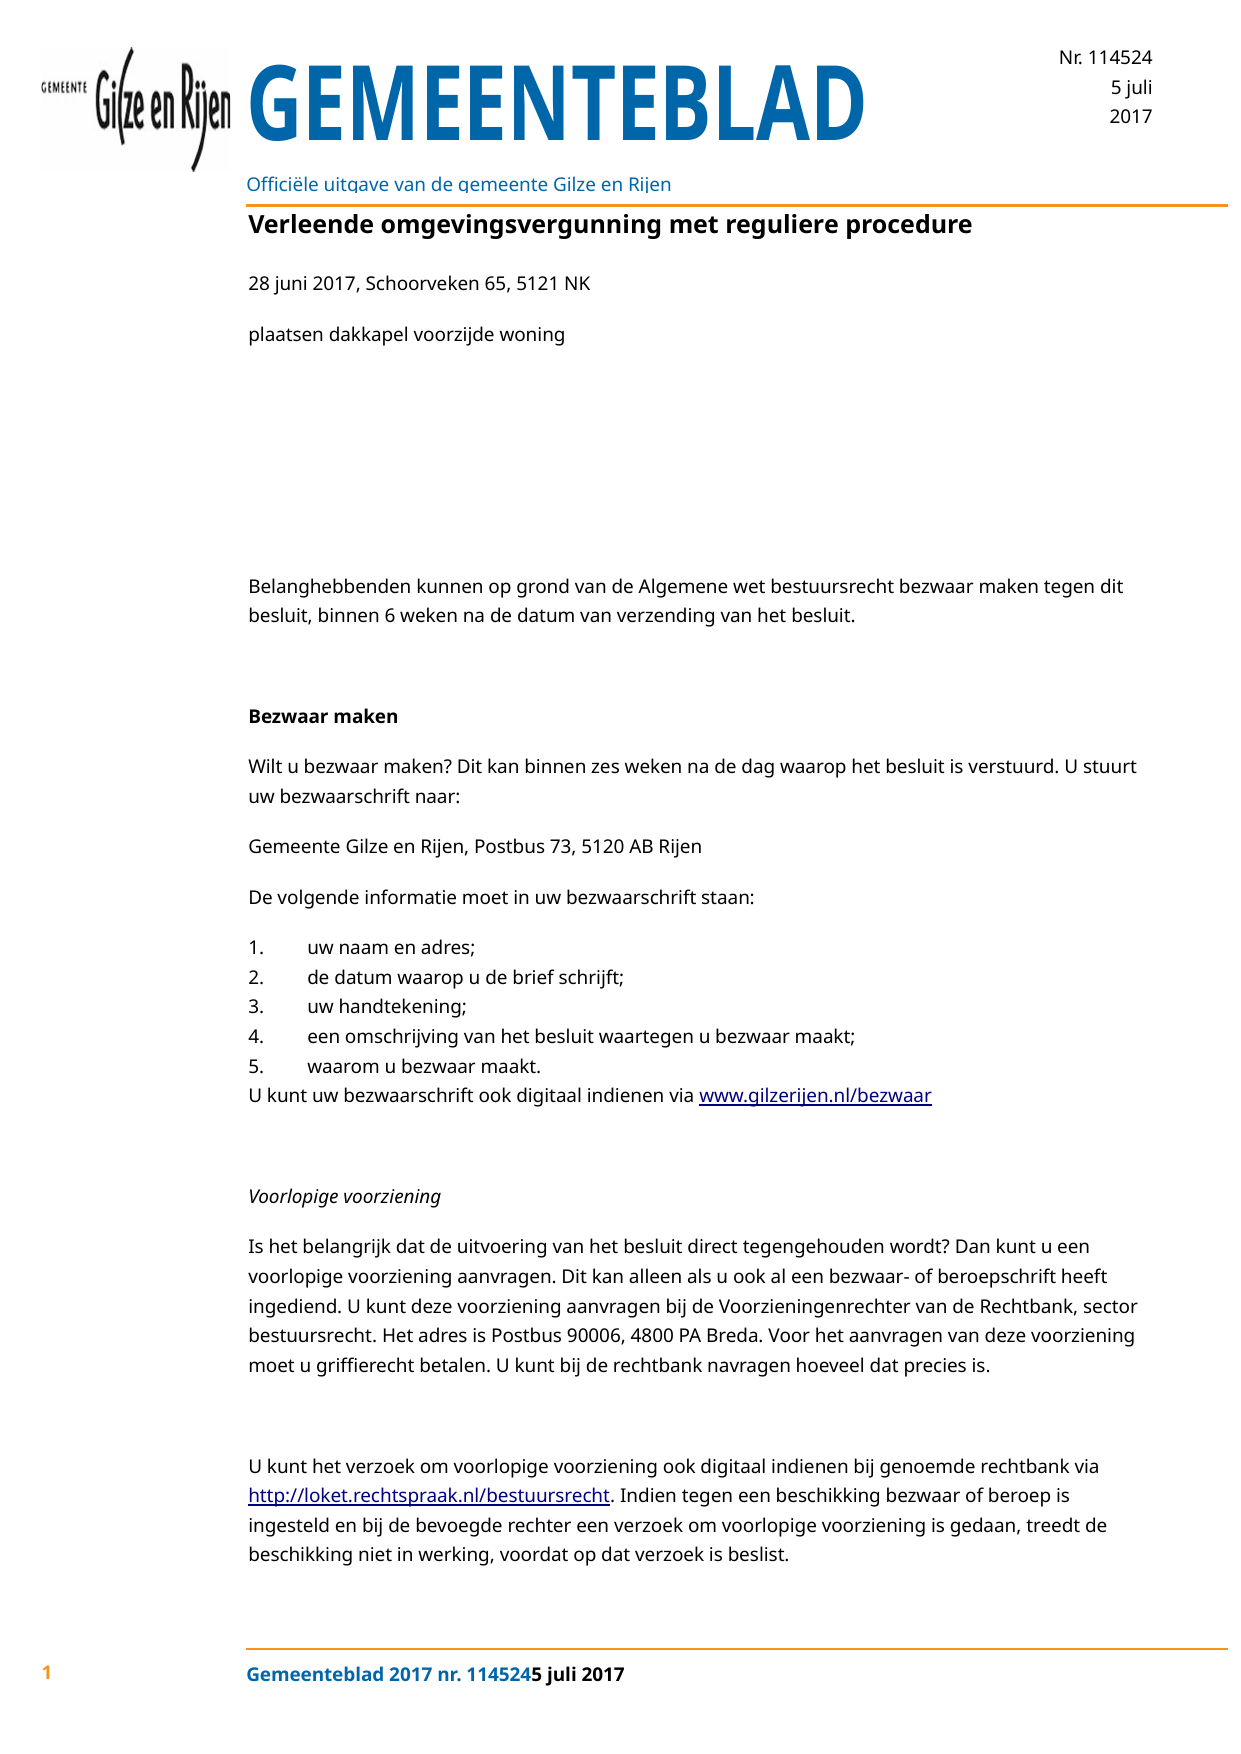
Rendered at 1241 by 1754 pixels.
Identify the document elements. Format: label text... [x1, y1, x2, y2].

text Belanghebbenden kunnen op grond van de Algemene wet bestuursrecht bezwaar maken tegen dit besluit, binnen 6 weken na de datum van verzending van het besluit. [248, 573, 1152, 628]
text Verleende omgevingsvergunning met reguliere procedure [248, 207, 1152, 241]
picture [41, 47, 231, 172]
list de datum waarop u de brief schrijft; [248, 964, 1152, 990]
text U kunt uw bezwaarschrift ook digitaal indienen via www.gilzerijen.nl/bezwaar [248, 1082, 1152, 1108]
list uw naam en adres; [248, 934, 1152, 960]
text De volgende informatie moet in uw bezwaarschrift staan: [248, 884, 1152, 910]
text Is het belangrijk dat de uitvoering van het besluit direct tegengehouden wordt? Dan kunt u een voorlopige voorziening aanvragen. Dit kan alleen als u ook al een bezwaar- of beroepschrift heeft ingediend. U kunt deze voorziening aanvragen bij de Voorzieningenrechter van de Rechtbank, sector bestuursrecht. Het adres is Postbus 90006, 4800 PA Breda. Voor het aanvragen van deze voorziening moet u griffierecht betalen. U kunt bij de rechtbank navragen hoeveel dat precies is. [248, 1234, 1152, 1378]
text Voorlopige voorziening [248, 1183, 1152, 1209]
text Gemeente Gilze en Rijen, Postbus 73, 5120 AB Rijen [248, 834, 1152, 859]
text Bezwaar maken [248, 703, 1152, 729]
text U kunt het verzoek om voorlopige voorziening ook digitaal indienen bij genoemde rechtbank via http://loket.rechtspraak.nl/bestuursrecht. Indien tegen een beschikking bezwaar of beroep is ingesteld en bij de bevoegde rechter een verzoek om voorlopige voorziening is gedaan, treedt de beschikking niet in werking, voordat op dat verzoek is beslist. [248, 1453, 1152, 1567]
list een omschrijving van het besluit waartegen u bezwaar maakt; [248, 1023, 1152, 1049]
list waarom u bezwaar maakt. [248, 1053, 1152, 1078]
text 28 juni 2017, Schoorveken 65, 5121 NK [248, 270, 1152, 296]
list uw handtekening; [248, 994, 1152, 1019]
text plaatsen dakkapel voorzijde woning [248, 321, 1152, 346]
text Wilt u bezwaar maken? Dit kan binnen zes weken na de dag waarop het besluit is verstuurd. U stuurt uw bezwaarschrift naar: [248, 754, 1152, 809]
